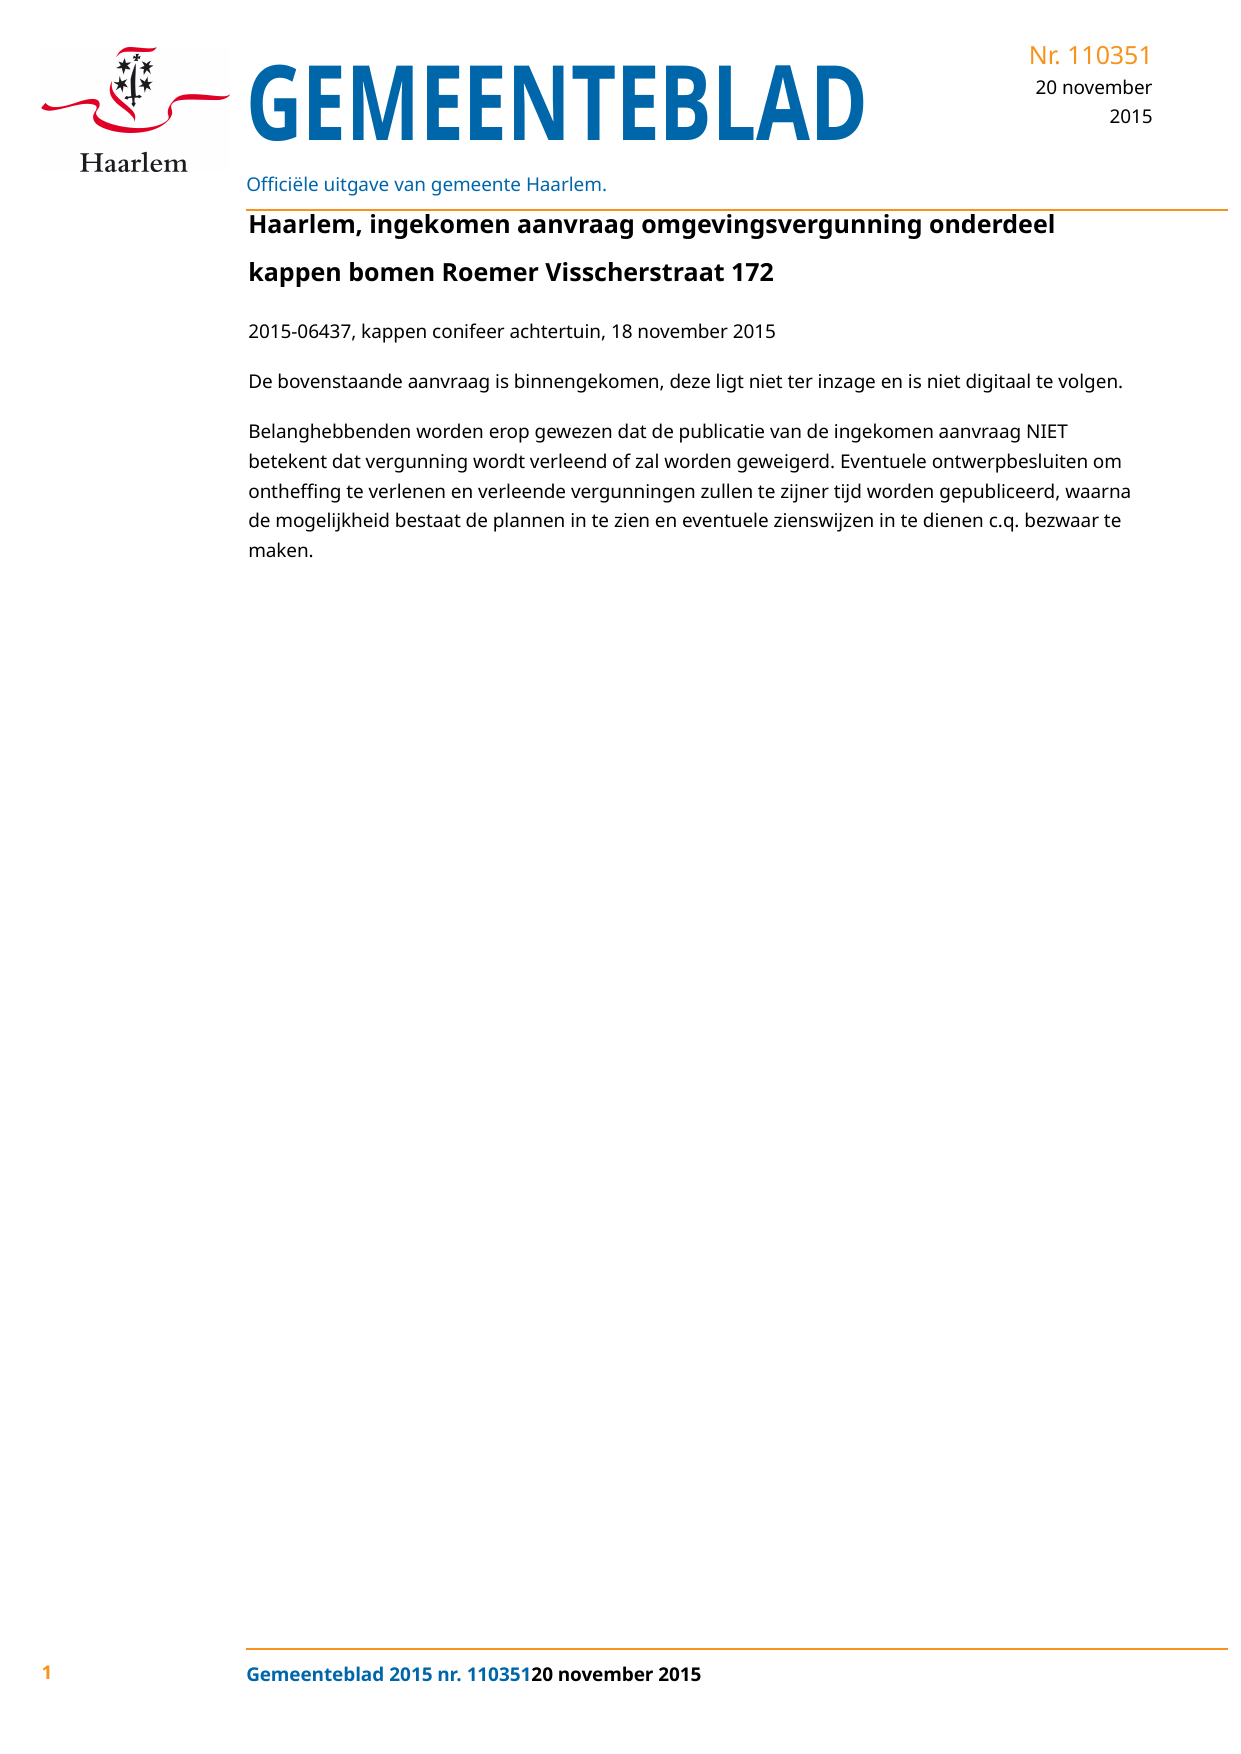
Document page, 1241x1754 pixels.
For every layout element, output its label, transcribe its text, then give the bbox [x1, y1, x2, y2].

text Belanghebbenden worden erop gewezen dat de publicatie van de ingekomen aanvraag NIET betekent dat vergunning wordt verleend of zal worden geweigerd. Eventuele ontwerpbesluiten om ontheffing te verlenen en verleende vergunningen zullen te zijner tijd worden gepubliceerd, waarna de mogelijkheid bestaat de plannen in te zien en eventuele zienswijzen in te dienen c.q. bezwaar te maken. [248, 419, 1152, 563]
picture [41, 47, 231, 172]
text Haarlem, ingekomen aanvraag omgevingsvergunning onderdeel kappen bomen Roemer Visscherstraat 172 [248, 211, 1152, 288]
text De bovenstaande aanvraag is binnengekomen, deze ligt niet ter inzage en is niet digitaal te volgen. [248, 368, 1152, 394]
text 2015-06437, kappen conifeer achtertuin, 18 november 2015 [248, 318, 1152, 344]
